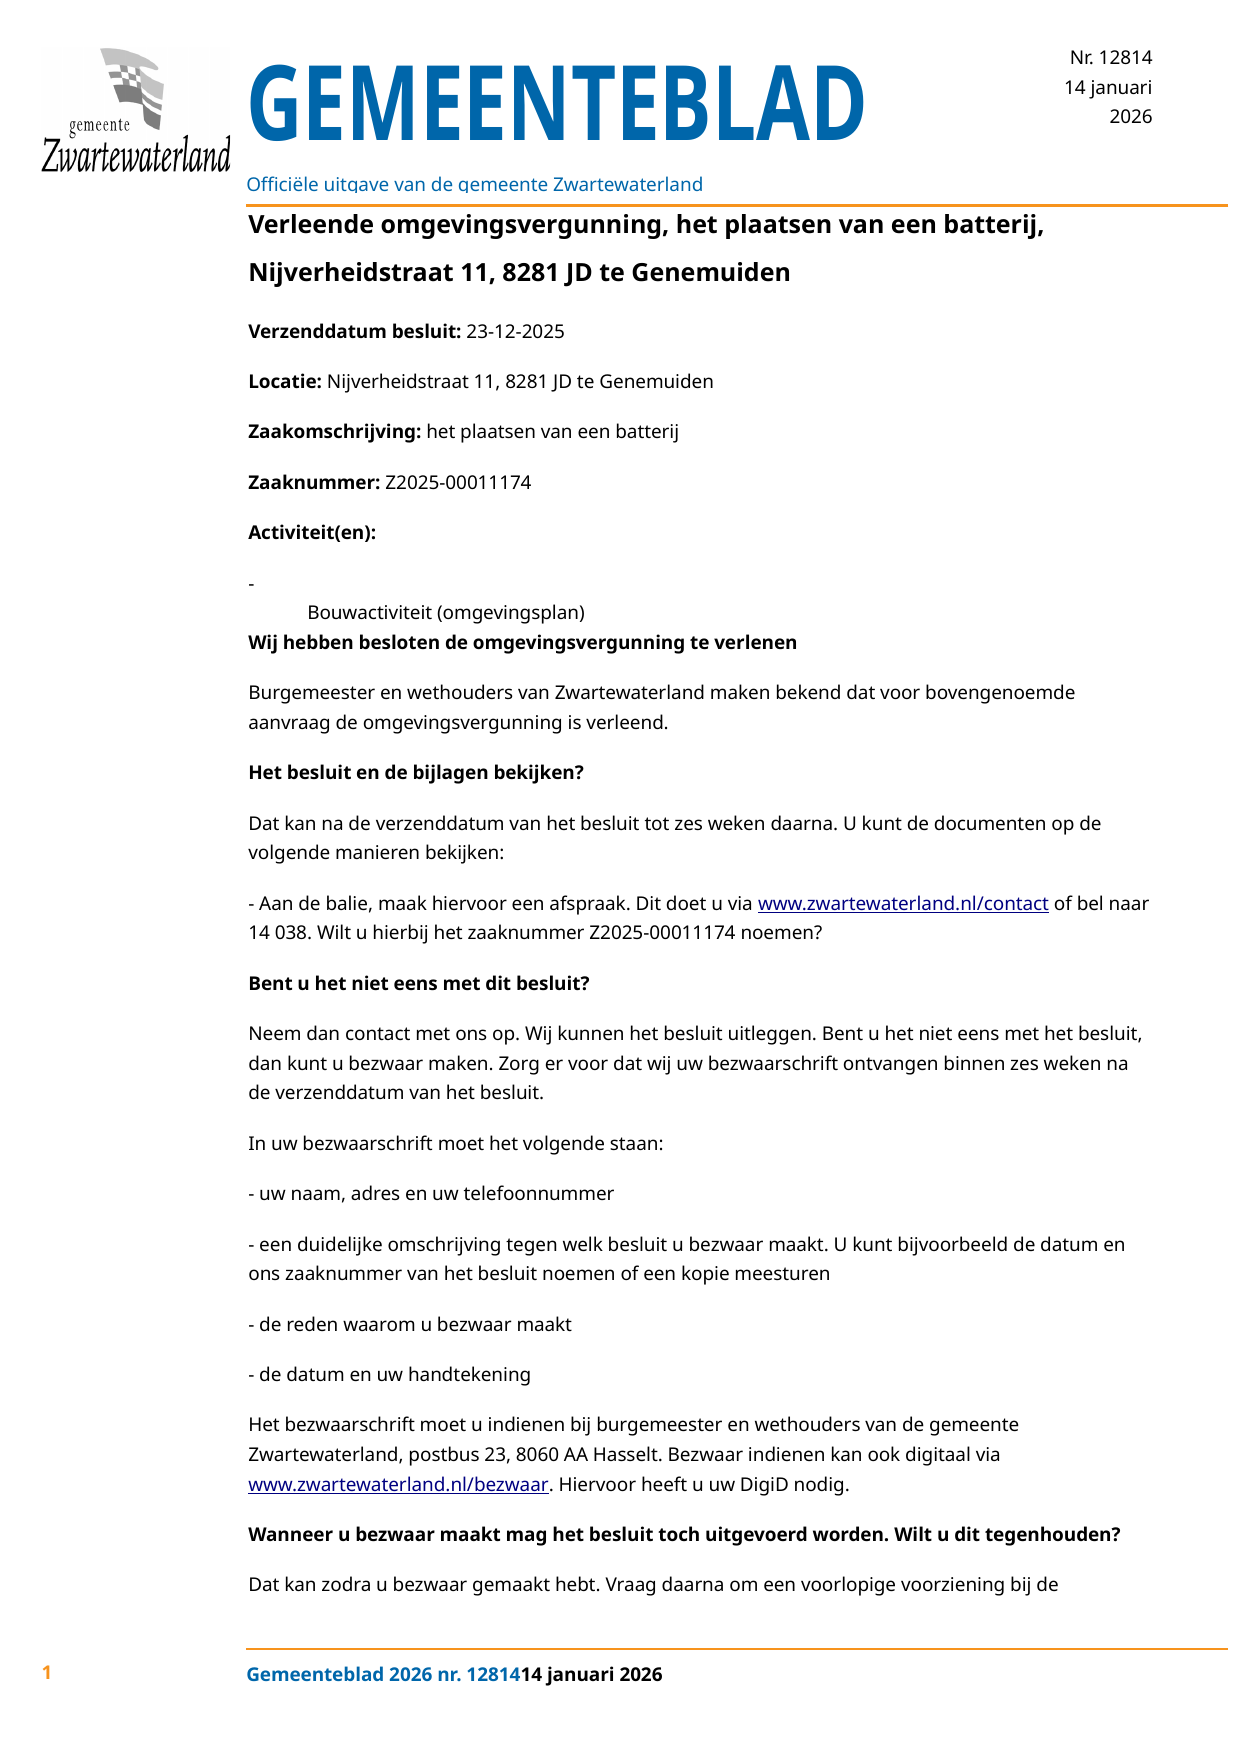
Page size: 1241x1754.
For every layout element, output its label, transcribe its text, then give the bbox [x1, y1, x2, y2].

text - de datum en uw handtekening [248, 1361, 1152, 1387]
text Het bezwaarschrift moet u indienen bij burgemeester en wethouders van de gemeente Zwartewaterland, postbus 23, 8060 AA Hasselt. Bezwaar indienen kan ook digitaal via www.zwartewaterland.nl/bezwaar. Hiervoor heeft u uw DigiD nodig. [248, 1412, 1152, 1497]
text Dat kan zodra u bezwaar gemaakt hebt. Vraag daarna om een voorlopige voorziening bij de [248, 1572, 1152, 1597]
text Activiteit(en): [248, 519, 1152, 545]
picture [41, 47, 231, 172]
text Locatie: Nijverheidstraat 11, 8281 JD te Genemuiden [248, 368, 1152, 394]
text Bent u het niet eens met dit besluit? [248, 970, 1152, 996]
text Het besluit en de bijlagen bekijken? [248, 759, 1152, 785]
text Dat kan na de verzenddatum van het besluit tot zes weken daarna. U kunt de documenten op de volgende manieren bekijken: [248, 810, 1152, 865]
text Verzenddatum besluit: 23-12-2025 [248, 318, 1152, 344]
text Verleende omgevingsvergunning, het plaatsen van een batterij, Nijverheidstraat 11, 8281 JD te Genemuiden [248, 207, 1152, 288]
text Wij hebben besloten de omgevingsvergunning te verlenen [248, 629, 1152, 655]
text In uw bezwaarschrift moet het volgende staan: [248, 1130, 1152, 1156]
text Wanneer u bezwaar maakt mag het besluit toch uitgevoerd worden. Wilt u dit tegenhouden? [248, 1521, 1152, 1547]
text - de reden waarom u bezwaar maakt [248, 1311, 1152, 1337]
text Burgemeester en wethouders van Zwartewaterland maken bekend dat voor bovengenoemde aanvraag de omgevingsvergunning is verleend. [248, 679, 1152, 735]
text Zaakomschrijving: het plaatsen van een batterij [248, 419, 1152, 444]
text - uw naam, adres en uw telefoonnummer [248, 1180, 1152, 1206]
text - Aan de balie, maak hiervoor een afspraak. Dit doet u via www.zwartewaterland.nl/contact of bel naar 14 038. Wilt u hierbij het zaaknummer Z2025-00011174 noemen? [248, 890, 1152, 945]
list Bouwactiviteit (omgevingsplan) [248, 599, 1152, 625]
text Zaaknummer: Z2025-00011174 [248, 469, 1152, 495]
text - een duidelijke omschrijving tegen welk besluit u bezwaar maakt. U kunt bijvoorbeeld de datum en ons zaaknummer van het besluit noemen of een kopie meesturen [248, 1231, 1152, 1286]
text Neem dan contact met ons op. Wij kunnen het besluit uitleggen. Bent u het niet eens met het besluit, dan kunt u bezwaar maken. Zorg er voor dat wij uw bezwaarschrift ontvangen binnen zes weken na de verzenddatum van het besluit. [248, 1020, 1152, 1105]
